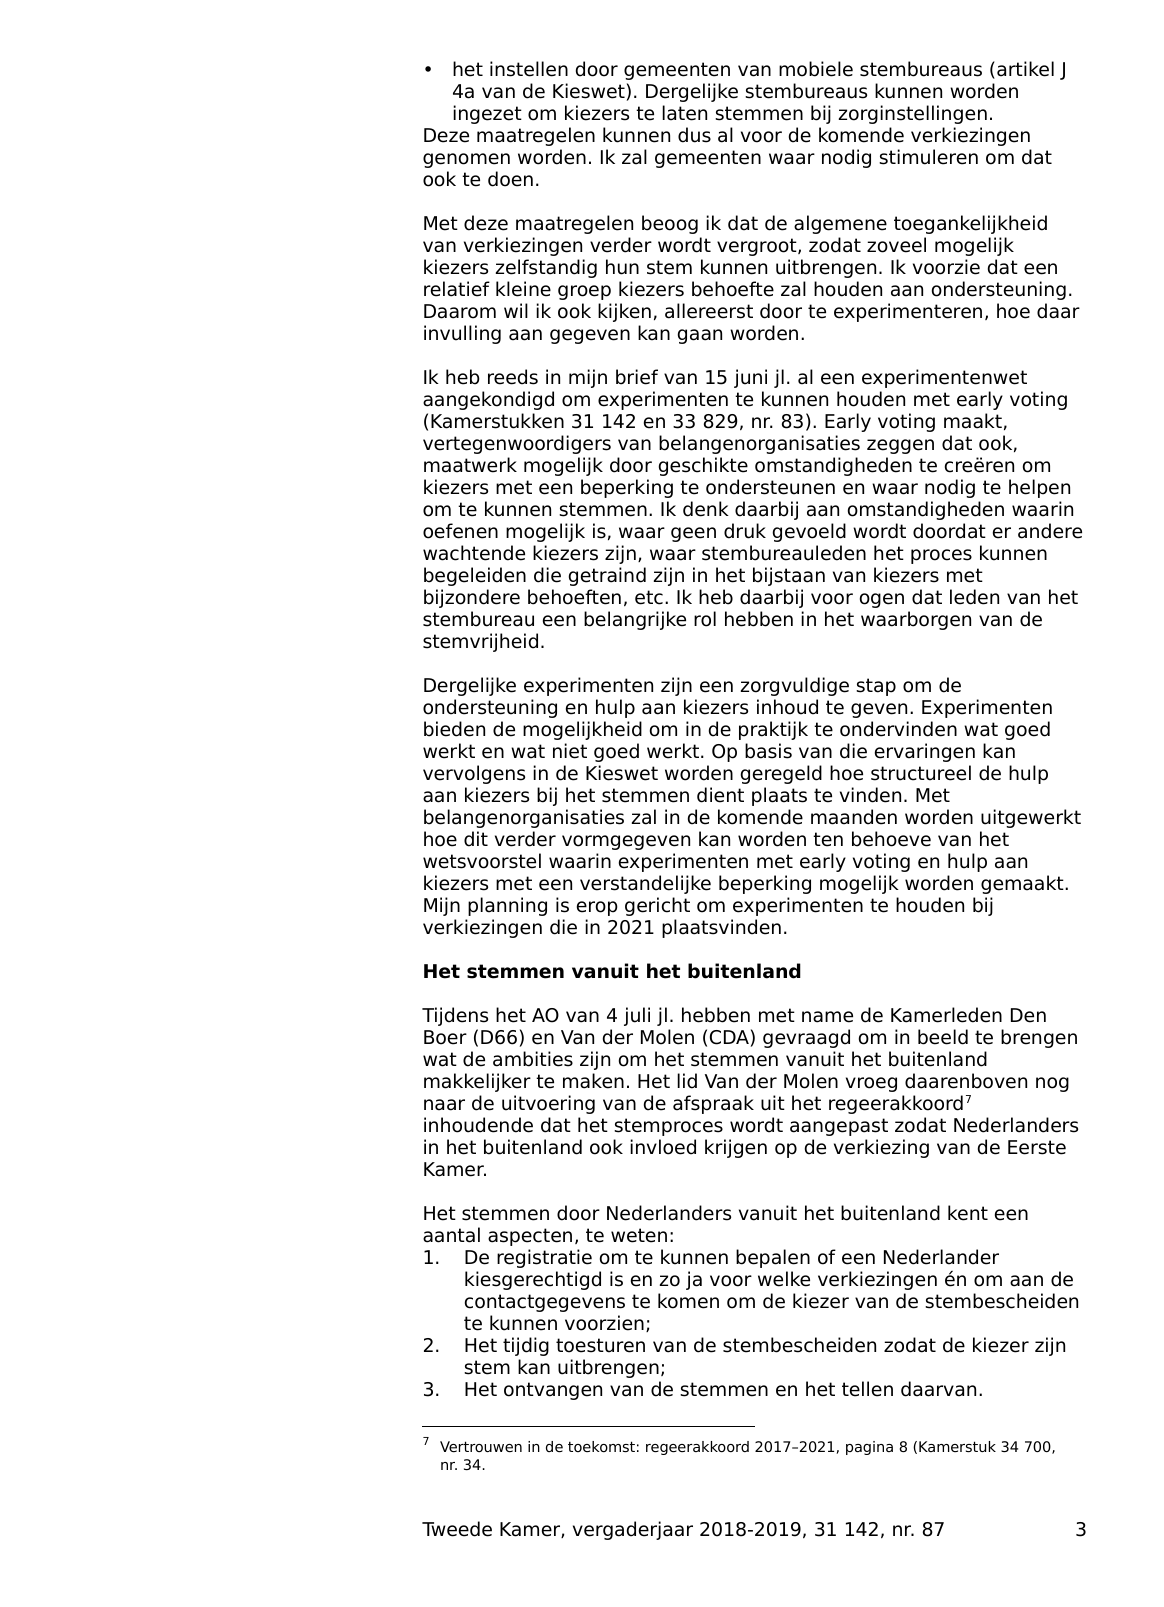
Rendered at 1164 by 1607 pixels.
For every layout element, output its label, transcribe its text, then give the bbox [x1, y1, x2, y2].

text Met deze maatregelen beoog ik dat de algemene toegankelijkheid van verkiezingen verder wordt vergroot, zodat zoveel mogelijk kiezers zelfstandig hun stem kunnen uitbrengen. Ik voorzie dat een relatief kleine groep kiezers behoefte zal houden aan ondersteuning. Daarom wil ik ook kijken, allereerst door te experimenteren, hoe daar invulling aan gegeven kan gaan worden. [422, 213, 1087, 345]
text • het instellen door gemeenten van mobiele stembureaus (artikel J 4a van de Kieswet). Dergelijke stembureaus kunnen worden ingezet om kiezers te laten stemmen bij zorginstellingen. [422, 59, 1087, 125]
text Ik heb reeds in mijn brief van 15 juni jl. al een experimentenwet aangekondigd om experimenten te kunnen houden met early voting (Kamerstukken 31 142 en 33 829, nr. 83). Early voting maakt, vertegenwoordigers van belangenorganisaties zeggen dat ook, maatwerk mogelijk door geschikte omstandigheden te creëren om kiezers met een beperking te ondersteunen en waar nodig te helpen om te kunnen stemmen. Ik denk daarbij aan omstandigheden waarin oefenen mogelijk is, waar geen druk gevoeld wordt doordat er andere wachtende kiezers zijn, waar stembureauleden het proces kunnen begeleiden die getraind zijn in het bijstaan van kiezers met bijzondere behoeften, etc. Ik heb daarbij voor ogen dat leden van het stembureau een belangrijke rol hebben in het waarborgen van de stemvrijheid. [422, 367, 1087, 653]
text 3. Het ontvangen van de stemmen en het tellen daarvan. [422, 1379, 1087, 1401]
text Tijdens het AO van 4 juli jl. hebben met name de Kamerleden Den Boer (D66) en Van der Molen (CDA) gevraagd om in beeld te brengen wat de ambities zijn om het stemmen vanuit het buitenland makkelijker te maken. Het lid Van der Molen vroeg daarenboven nog naar de uitvoering van de afspraak uit het regeerakkoord inhoudende dat het stemproces wordt aangepast zodat Nederlanders in het buitenland ook invloed krijgen op de verkiezing van de Eerste Kamer. [422, 1005, 1087, 1181]
text Vertrouwen in de toekomst: regeerakkoord 2017–2021, pagina 8 (Kamerstuk 34 700, nr. 34. [422, 1435, 1087, 1474]
text 1. De registratie om te kunnen bepalen of een Nederlander kiesgerechtigd is en zo ja voor welke verkiezingen én om aan de contactgegevens te komen om de kiezer van de stembescheiden te kunnen voorzien; [422, 1247, 1087, 1335]
text Deze maatregelen kunnen dus al voor de komende verkiezingen genomen worden. Ik zal gemeenten waar nodig stimuleren om dat ook te doen. [422, 125, 1087, 191]
text 2. Het tijdig toesturen van de stembescheiden zodat de kiezer zijn stem kan uitbrengen; [422, 1335, 1087, 1379]
text Dergelijke experimenten zijn een zorgvuldige stap om de ondersteuning en hulp aan kiezers inhoud te geven. Experimenten bieden de mogelijkheid om in de praktijk te ondervinden wat goed werkt en wat niet goed werkt. Op basis van die ervaringen kan vervolgens in de Kieswet worden geregeld hoe structureel de hulp aan kiezers bij het stemmen dient plaats te vinden. Met belangenorganisaties zal in de komende maanden worden uitgewerkt hoe dit verder vormgegeven kan worden ten behoeve van het wetsvoorstel waarin experimenten met early voting en hulp aan kiezers met een verstandelijke beperking mogelijk worden gemaakt. Mijn planning is erop gericht om experimenten te houden bij verkiezingen die in 2021 plaatsvinden. [422, 675, 1087, 939]
text Het stemmen door Nederlanders vanuit het buitenland kent een aantal aspecten, te weten: [422, 1203, 1087, 1247]
subtitle Het stemmen vanuit het buitenland [422, 961, 1087, 983]
